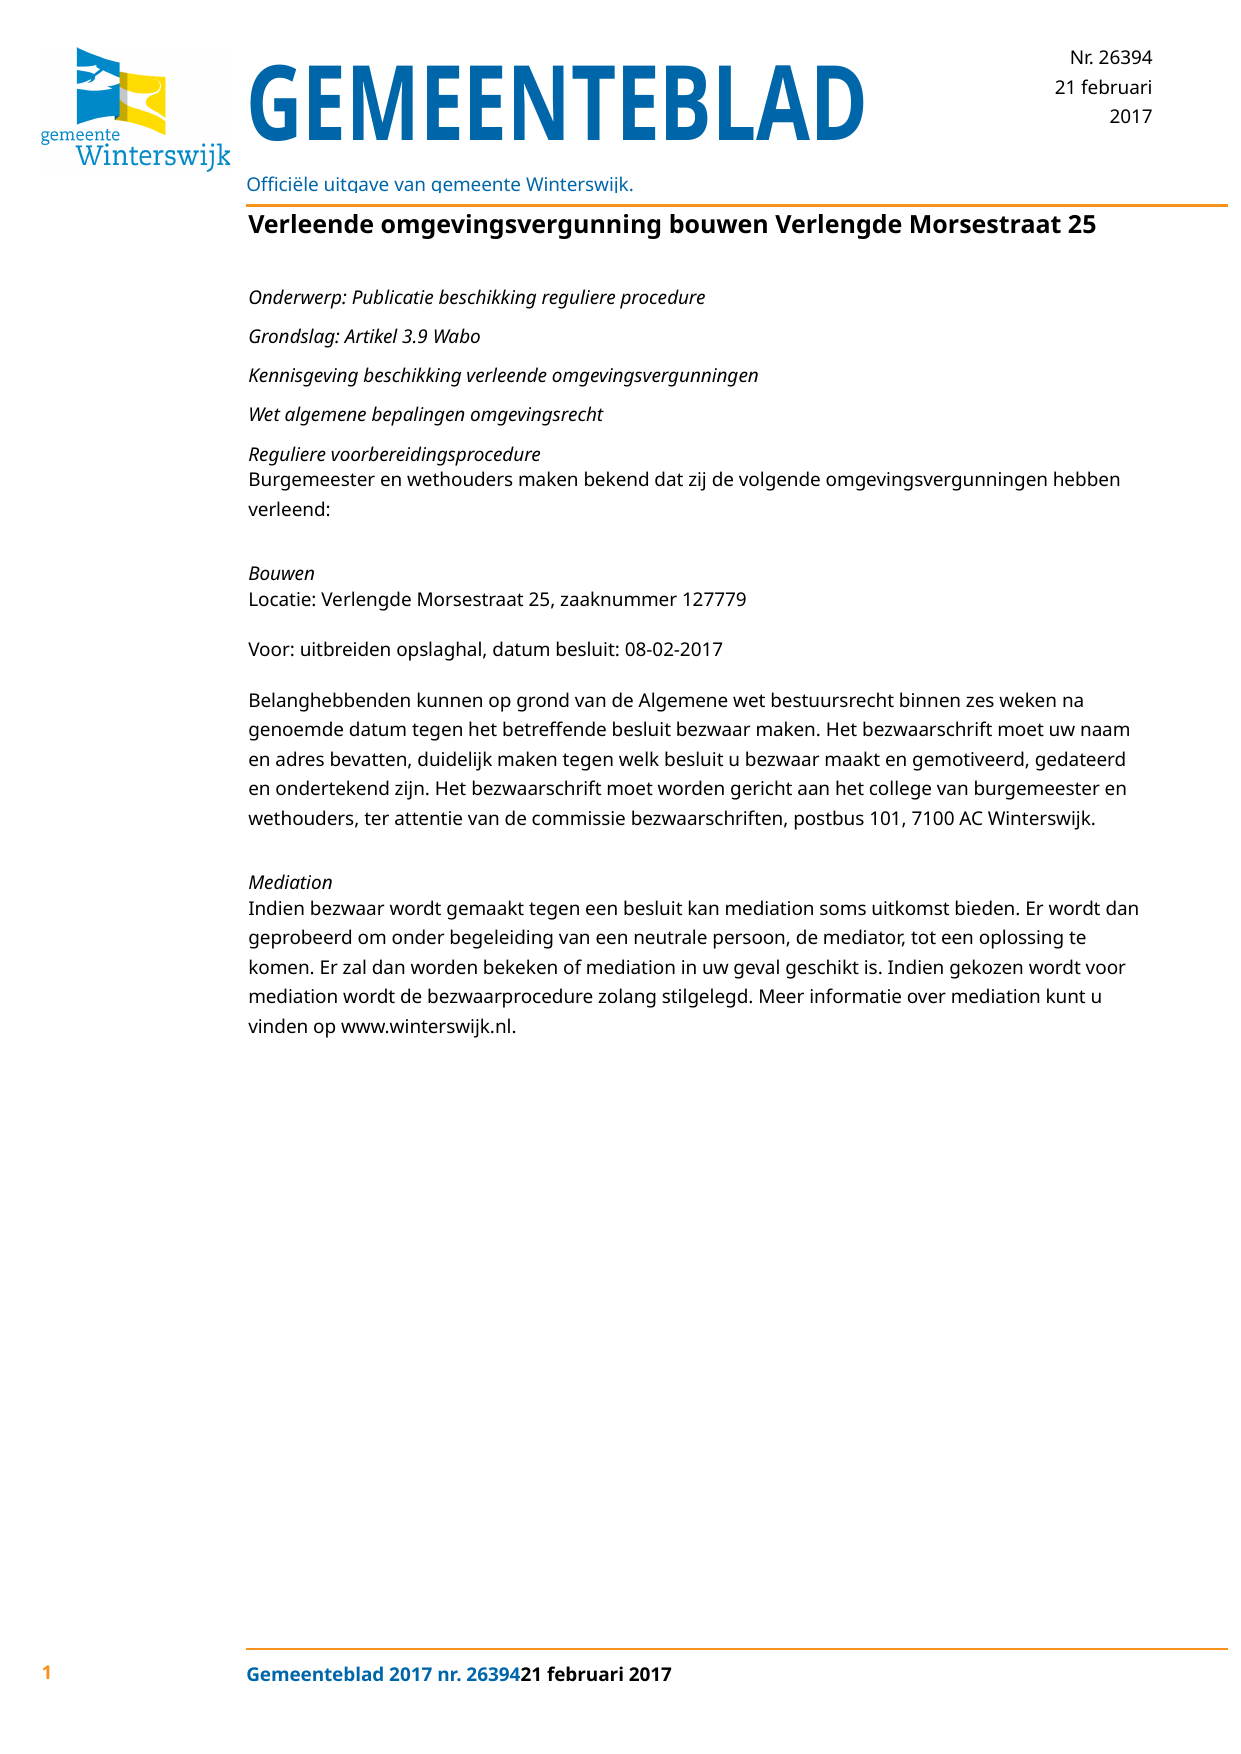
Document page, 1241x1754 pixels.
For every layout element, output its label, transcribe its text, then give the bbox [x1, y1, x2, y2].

text Bouwen [248, 560, 1152, 586]
text Wet algemene bepalingen omgevingsrecht [248, 402, 1152, 427]
text Voor: uitbreiden opslaghal, datum besluit: 08-02-2017 [248, 636, 1152, 662]
text Reguliere voorbereidingsprocedure [248, 441, 1152, 467]
text Verleende omgevingsvergunning bouwen Verlengde Morsestraat 25 [248, 207, 1152, 241]
text Belanghebbenden kunnen op grond van de Algemene wet bestuursrecht binnen zes weken na genoemde datum tegen het betreffende besluit bezwaar maken. Het bezwaarschrift moet uw naam en adres bevatten, duidelijk maken tegen welk besluit u bezwaar maakt en gemotiveerd, gedateerd en ondertekend zijn. Het bezwaarschrift moet worden gericht aan het college van burgemeester en wethouders, ter attentie van de commissie bezwaarschriften, postbus 101, 7100 AC Winterswijk. [248, 687, 1152, 831]
text Grondslag: Artikel 3.9 Wabo [248, 323, 1152, 349]
text Kennisgeving beschikking verleende omgevingsvergunningen [248, 362, 1152, 388]
text Mediation [248, 869, 1152, 895]
text Burgemeester en wethouders maken bekend dat zij de volgende omgevingsvergunningen hebben verleend: [248, 467, 1152, 522]
text Indien bezwaar wordt gemaakt tegen een besluit kan mediation soms uitkomst bieden. Er wordt dan geprobeerd om onder begeleiding van een neutrale persoon, de mediator, tot een oplossing te komen. Er zal dan worden bekeken of mediation in uw geval geschikt is. Indien gekozen wordt voor mediation wordt de bezwaarprocedure zolang stilgelegd. Meer informatie over mediation kunt u vinden op www.winterswijk.nl. [248, 895, 1152, 1039]
text Onderwerp: Publicatie beschikking reguliere procedure [248, 284, 1152, 309]
picture [41, 47, 231, 172]
picture [225, 153, 231, 162]
text Locatie: Verlengde Morsestraat 25, zaaknummer 127779 [248, 586, 1152, 612]
